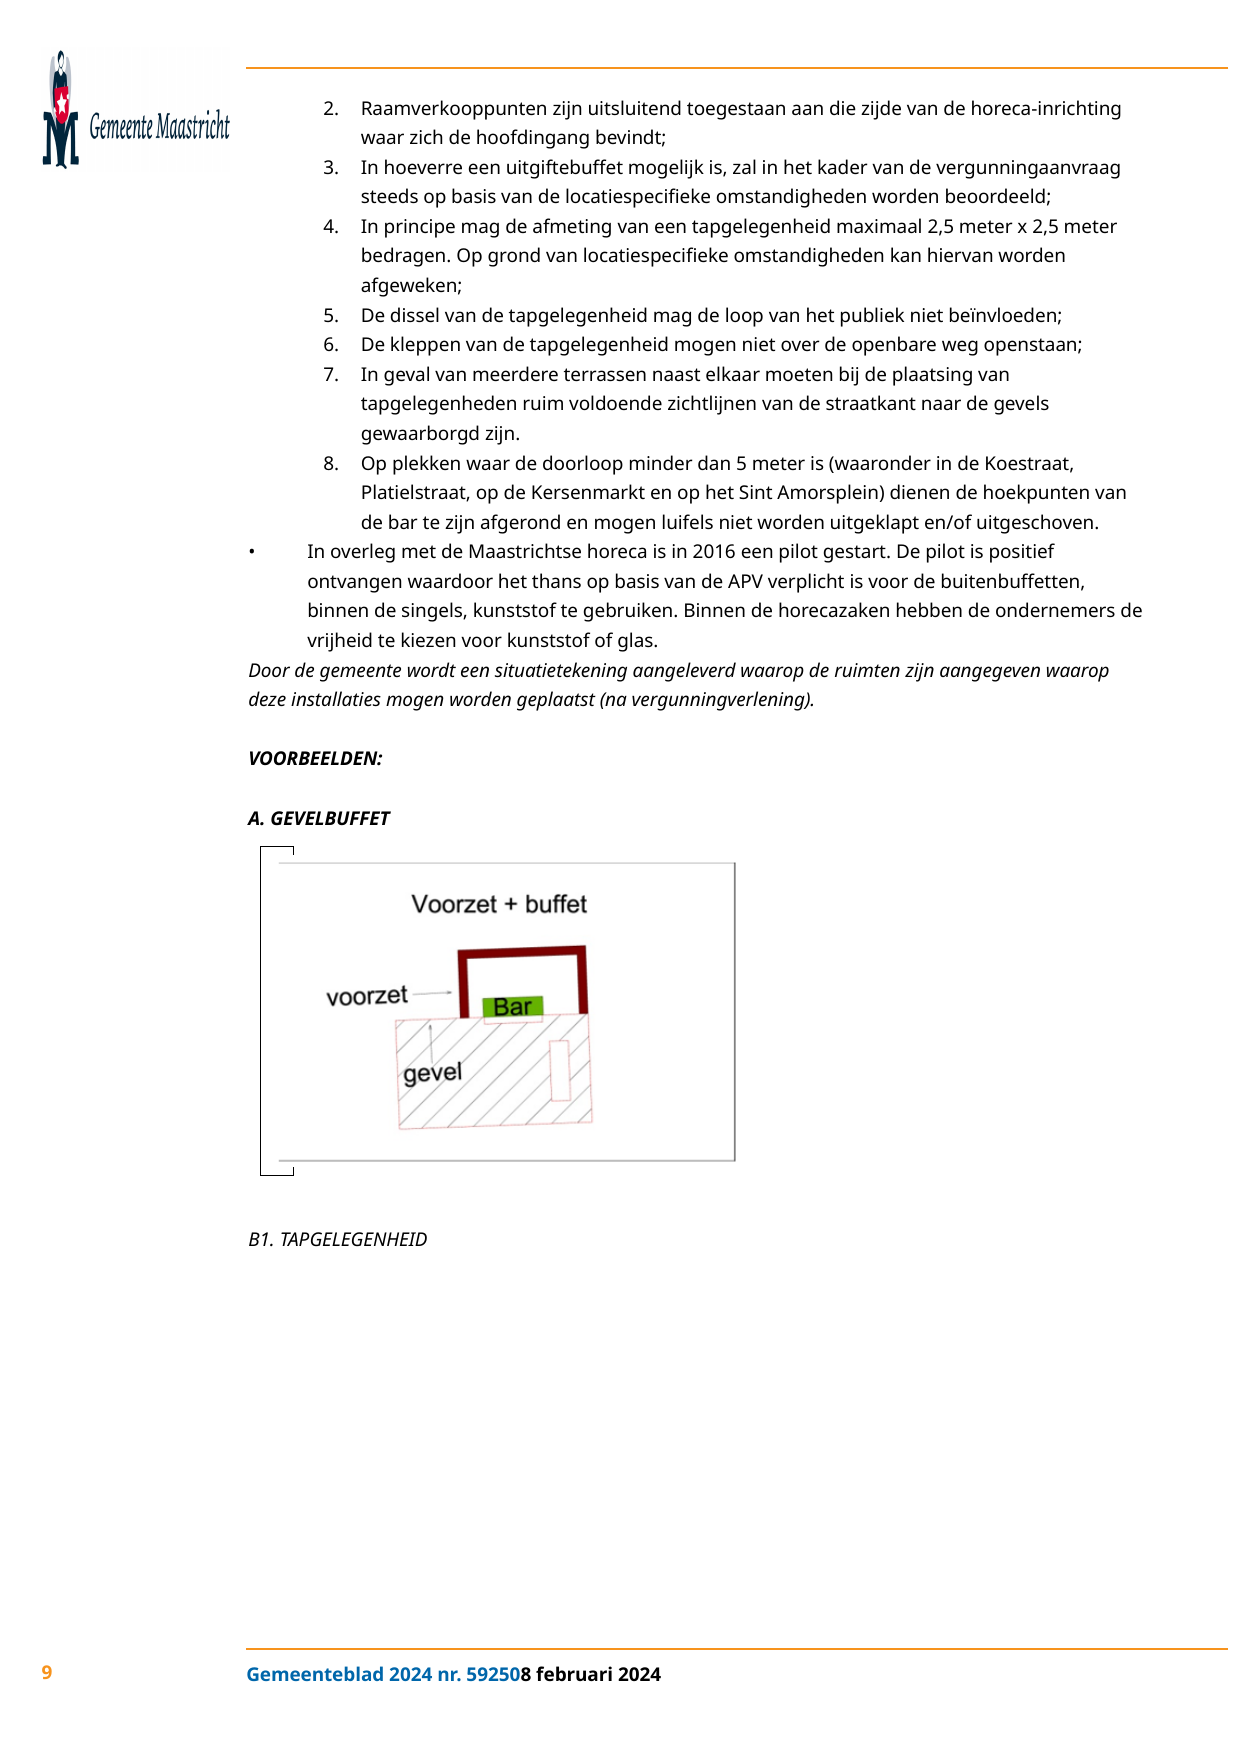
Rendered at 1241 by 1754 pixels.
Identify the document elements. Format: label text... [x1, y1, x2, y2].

list In hoeverre een uitgiftebuffet mogelijk is, zal in het kader van de vergunningaanvraag steeds op basis van de locatiespecifieke omstandigheden worden beoordeeld; [323, 154, 1152, 209]
list Op plekken waar de doorloop minder dan 5 meter is (waaronder in de Koestraat, Platielstraat, op de Kersenmarkt en op het Sint Amorsplein) dienen de hoekpunten van de bar te zijn afgerond en mogen luifels niet worden uitgeklapt en/of uitgeschoven. [323, 450, 1152, 535]
picture [268, 855, 742, 1167]
list De dissel van de tapgelegenheid mag de loop van het publiek niet beïnvloeden; [323, 302, 1152, 328]
picture [41, 47, 231, 172]
text B1. TAPGELEGENHEID [248, 1226, 1152, 1252]
list In principe mag de afmeting van een tapgelegenheid maximaal 2,5 meter x 2,5 meter bedragen. Op grond van locatiespecifieke omstandigheden kan hiervan worden afgeweken; [323, 213, 1152, 298]
text VOORBEELDEN: [248, 746, 1152, 771]
text Door de gemeente wordt een situatietekening aangeleverd waarop de ruimten zijn aangegeven waarop deze installaties mogen worden geplaatst (na vergunningverlening). [248, 657, 1152, 712]
list In overleg met de Maastrichtse horeca is in 2016 een pilot gestart. De pilot is positief ontvangen waardoor het thans op basis van de APV verplicht is voor de buitenbuffetten, binnen de singels, kunststof te gebruiken. Binnen de horecazaken hebben de ondernemers de vrijheid te kiezen voor kunststof of glas. [248, 538, 1152, 653]
list Raamverkooppunten zijn uitsluitend toegestaan aan die zijde van de horeca-inrichting waar zich de hoofdingang bevindt; [323, 95, 1152, 150]
list In geval van meerdere terrassen naast elkaar moeten bij de plaatsing van tapgelegenheden ruim voldoende zichtlijnen van de straatkant naar de gevels gewaarborgd zijn. [323, 361, 1152, 446]
list De kleppen van de tapgelegenheid mogen niet over de openbare weg openstaan; [323, 331, 1152, 357]
text A. GEVELBUFFET [248, 805, 1152, 831]
